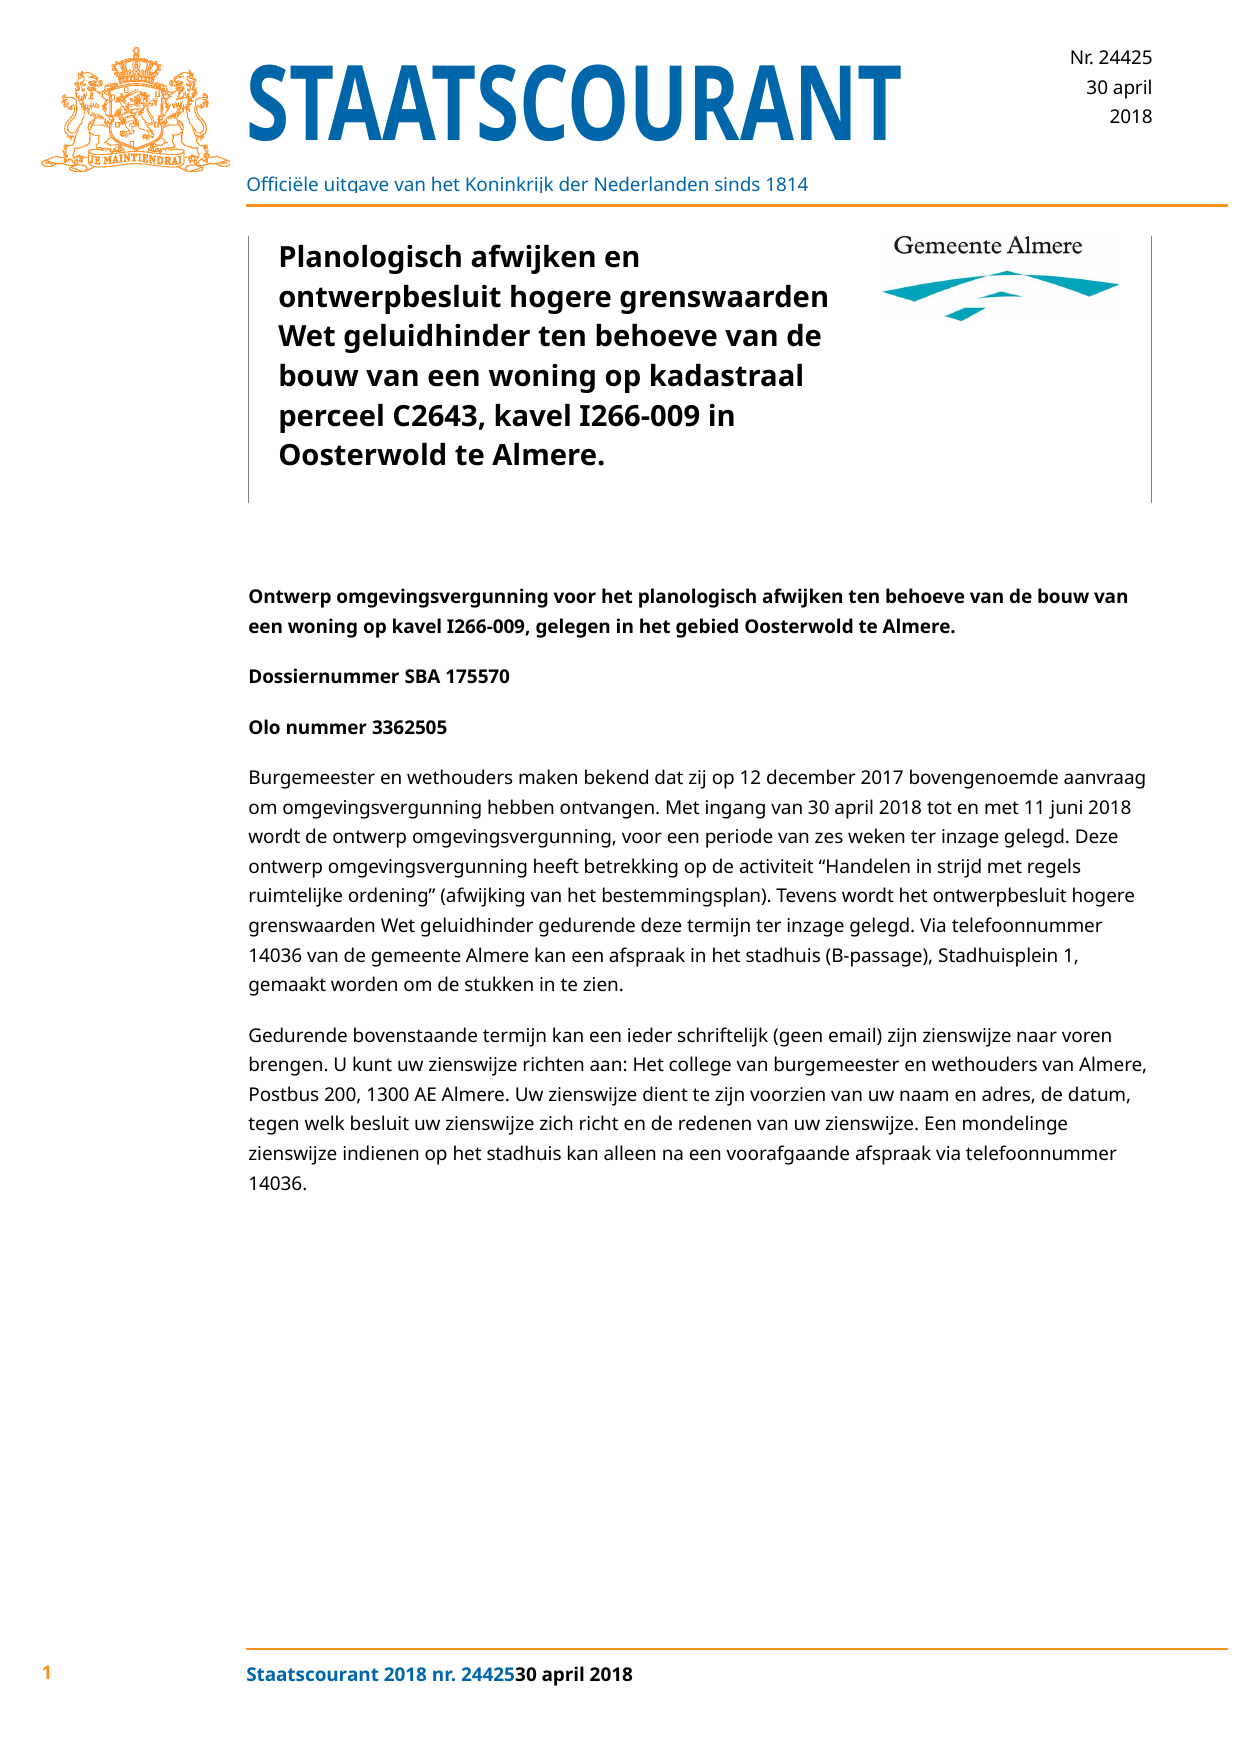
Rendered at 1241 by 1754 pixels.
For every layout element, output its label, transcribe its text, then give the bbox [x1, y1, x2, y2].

text Olo nummer 3362505 [248, 714, 1152, 739]
table_header Planologisch afwijken en ontwerpbesluit hogere grenswaarden Wet geluidhinder ten behoeve van de bouw van een woning op kadastraal perceel C2643, kavel I266-009 in Oosterwold te Almere. [249, 236, 850, 503]
text Gedurende bovenstaande termijn kan een ieder schriftelijk (geen email) zijn zienswijze naar voren brengen. U kunt uw zienswijze richten aan: Het college van burgemeester en wethouders van Almere, Postbus 200, 1300 AE Almere. Uw zienswijze dient te zijn voorzien van uw naam en adres, de datum, tegen welk besluit uw zienswijze zich richt en de redenen van uw zienswijze. Een mondelinge zienswijze indienen op het stadhuis kan alleen na een voorafgaande afspraak via telefoonnummer 14036. [248, 1022, 1152, 1195]
picture [41, 47, 231, 172]
table_header [850, 236, 1151, 503]
text Dossiernummer SBA 175570 [248, 663, 1152, 689]
text Burgemeester en wethouders maken bekend dat zij op 12 december 2017 bovengenoemde aanvraag om omgevingsvergunning hebben ontvangen. Met ingang van 30 april 2018 tot en met 11 juni 2018 wordt de ontwerp omgevingsvergunning, voor een periode van zes weken ter inzage gelegd. Deze ontwerp omgevingsvergunning heeft betrekking op de activiteit “Handelen in strijd met regels ruimtelijke ordening” (afwijking van het bestemmingsplan). Tevens wordt het ontwerpbesluit hogere grenswaarden Wet geluidhinder gedurende deze termijn ter inzage gelegd. Via telefoonnummer 14036 van de gemeente Almere kan een afspraak in het stadhuis (B-passage), Stadhuisplein 1, gemaakt worden om de stukken in te zien. [248, 764, 1152, 997]
picture [882, 236, 1119, 321]
text Ontwerp omgevingsvergunning voor het planologisch afwijken ten behoeve van de bouw van een woning op kavel I266-009, gelegen in het gebied Oosterwold te Almere. [248, 583, 1152, 639]
